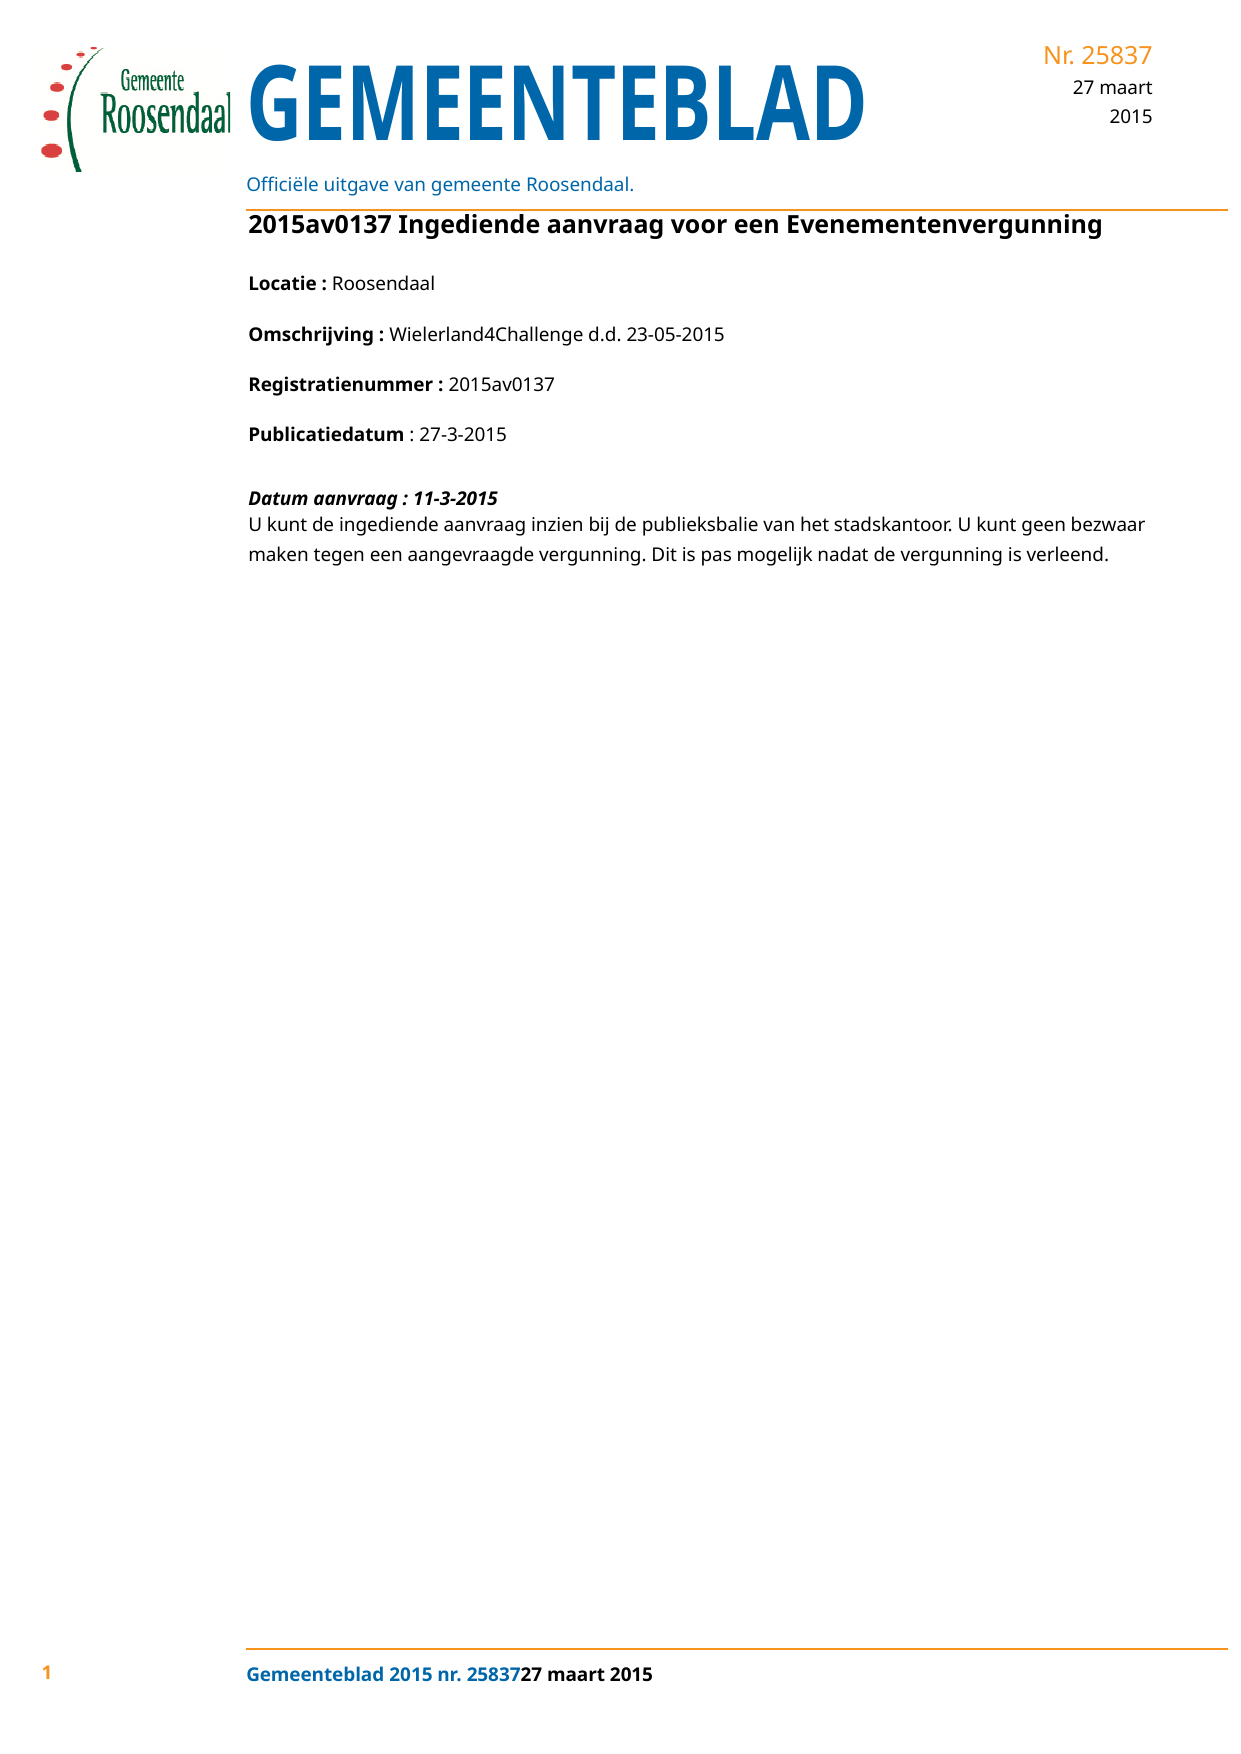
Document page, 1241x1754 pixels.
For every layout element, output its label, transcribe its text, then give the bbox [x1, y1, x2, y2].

text 2015av0137 Ingediende aanvraag voor een Evenementenvergunning [248, 211, 1152, 241]
picture [41, 47, 231, 172]
text Datum aanvraag : 11-3-2015 [248, 486, 1152, 511]
text U kunt de ingediende aanvraag inzien bij de publieksbalie van het stadskantoor. U kunt geen bezwaar maken tegen een aangevraagde vergunning. Dit is pas mogelijk nadat de vergunning is verleend. [248, 511, 1152, 567]
text Registratienummer : 2015av0137 [248, 371, 1152, 397]
text Locatie : Roosendaal [248, 270, 1152, 296]
text Omschrijving : Wielerland4Challenge d.d. 23-05-2015 [248, 321, 1152, 346]
text Publicatiedatum : 27-3-2015 [248, 422, 1152, 447]
